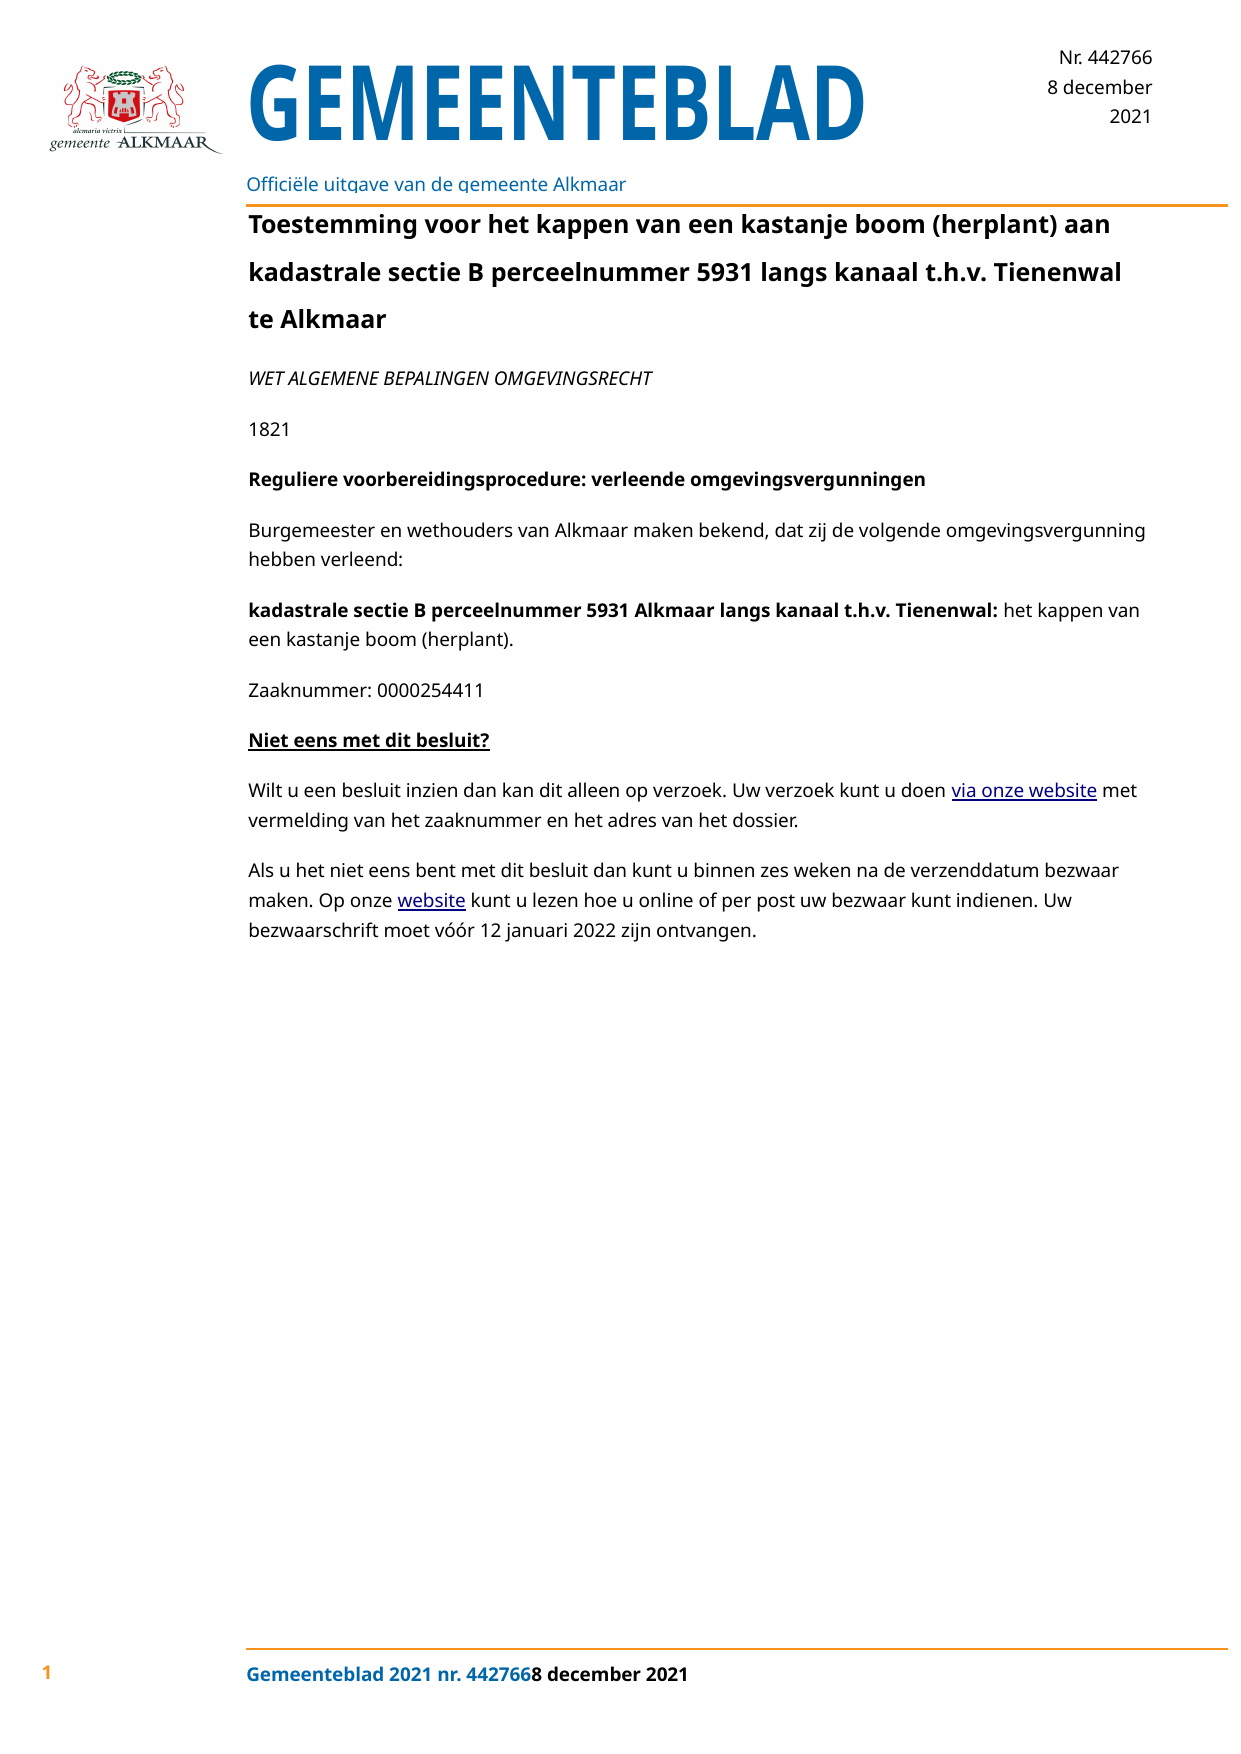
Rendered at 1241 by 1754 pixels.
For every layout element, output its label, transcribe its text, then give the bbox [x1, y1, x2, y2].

text kadastrale sectie B perceelnummer 5931 Alkmaar langs kanaal t.h.v. Tienenwal: het kappen van een kastanje boom (herplant). [248, 597, 1152, 652]
text Zaaknummer: 0000254411 [248, 677, 1152, 702]
text Toestemming voor het kappen van een kastanje boom (herplant) aan kadastrale sectie B perceelnummer 5931 langs kanaal t.h.v. Tienenwal te Alkmaar [248, 207, 1152, 336]
picture [41, 47, 231, 172]
text Als u het niet eens bent met dit besluit dan kunt u binnen zes weken na de verzenddatum bezwaar maken. Op onze website kunt u lezen hoe u online of per post uw bezwaar kunt indienen. Uw bezwaarschrift moet vóór 12 januari 2022 zijn ontvangen. [248, 858, 1152, 942]
text Wilt u een besluit inzien dan kan dit alleen op verzoek. Uw verzoek kunt u doen via onze website met vermelding van het zaaknummer en het adres van het dossier. [248, 778, 1152, 833]
text Burgemeester en wethouders van Alkmaar maken bekend, dat zij de volgende omgevingsvergunning hebben verleend: [248, 517, 1152, 572]
text Reguliere voorbereidingsprocedure: verleende omgevingsvergunningen [248, 466, 1152, 492]
text Niet eens met dit besluit? [248, 727, 1152, 753]
text 1821 [248, 416, 1152, 442]
text WET ALGEMENE BEPALINGEN OMGEVINGSRECHT [248, 366, 1152, 391]
